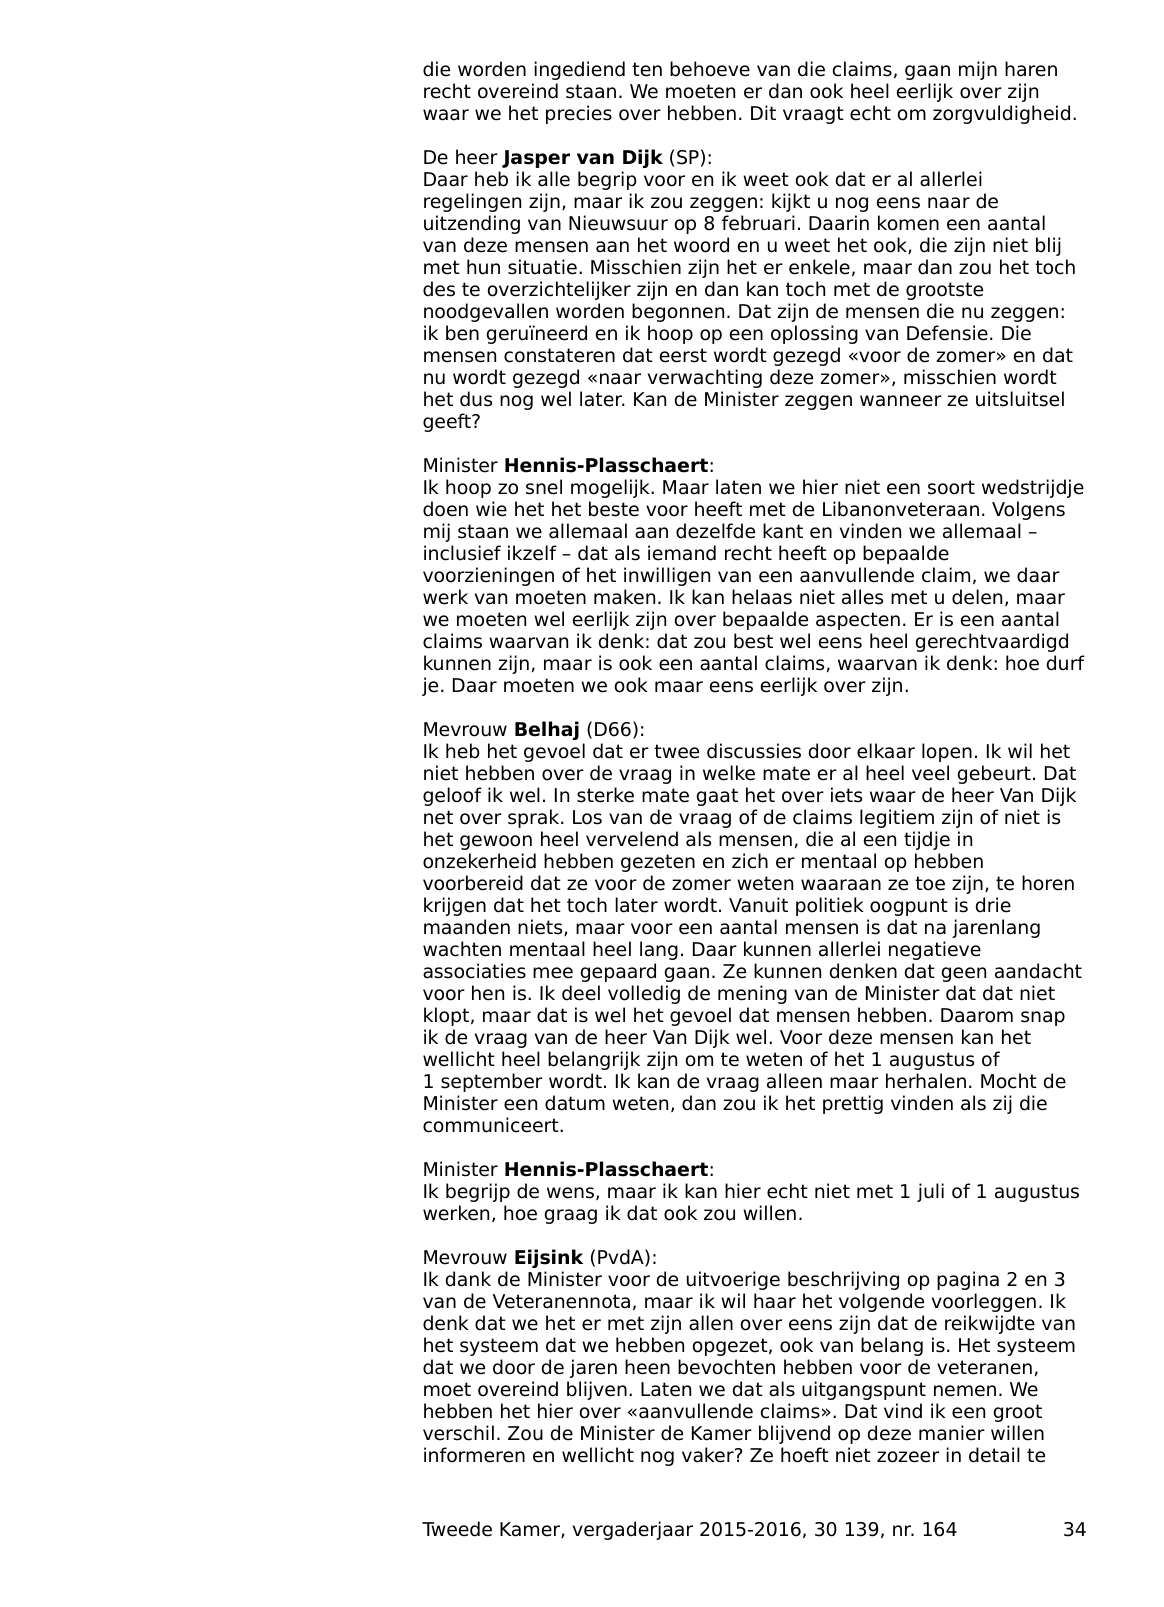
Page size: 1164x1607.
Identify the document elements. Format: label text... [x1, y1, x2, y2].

text Ik dank de Minister voor de uitvoerige beschrijving op pagina 2 en 3 van de Veteranennota, maar ik wil haar het volgende voorleggen. Ik denk dat we het er met zijn allen over eens zijn dat de reikwijdte van het systeem dat we hebben opgezet, ook van belang is. Het systeem dat we door de jaren heen bevochten hebben voor de veteranen, moet overeind blijven. Laten we dat als uitgangspunt nemen. We hebben het hier over «aanvullende claims». Dat vind ik een groot verschil. Zou de Minister de Kamer blijvend op deze manier willen informeren en wellicht nog vaker? Ze hoeft niet zozeer in detail te [422, 1269, 1087, 1467]
text Ik hoop zo snel mogelijk. Maar laten we hier niet een soort wedstrijdje doen wie het het beste voor heeft met de Libanonveteraan. Volgens mij staan we allemaal aan dezelfde kant en vinden we allemaal – inclusief ikzelf – dat als iemand recht heeft op bepaalde voorzieningen of het inwilligen van een aanvullende claim, we daar werk van moeten maken. Ik kan helaas niet alles met u delen, maar we moeten wel eerlijk zijn over bepaalde aspecten. Er is een aantal claims waarvan ik denk: dat zou best wel eens heel gerechtvaardigd kunnen zijn, maar is ook een aantal claims, waarvan ik denk: hoe durf je. Daar moeten we ook maar eens eerlijk over zijn. [422, 477, 1087, 697]
text Daar heb ik alle begrip voor en ik weet ook dat er al allerlei regelingen zijn, maar ik zou zeggen: kijkt u nog eens naar de uitzending van Nieuwsuur op 8 februari. Daarin komen een aantal van deze mensen aan het woord en u weet het ook, die zijn niet blij met hun situatie. Misschien zijn het er enkele, maar dan zou het toch des te overzichtelijker zijn en dan kan toch met de grootste noodgevallen worden begonnen. Dat zijn de mensen die nu zeggen: ik ben geruïneerd en ik hoop op een oplossing van Defensie. Die mensen constateren dat eerst wordt gezegd «voor de zomer» en dat nu wordt gezegd «naar verwachting deze zomer», misschien wordt het dus nog wel later. Kan de Minister zeggen wanneer ze uitsluitsel geeft? [422, 169, 1087, 433]
text De heer Jasper van Dijk (SP): [422, 147, 1087, 169]
text Ik begrijp de wens, maar ik kan hier echt niet met 1 juli of 1 augustus werken, hoe graag ik dat ook zou willen. [422, 1181, 1087, 1225]
text Mevrouw Eijsink (PvdA): [422, 1247, 1087, 1269]
text Minister Hennis-Plasschaert: [422, 455, 1087, 477]
text Minister Hennis-Plasschaert: [422, 1159, 1087, 1181]
text Ik heb het gevoel dat er twee discussies door elkaar lopen. Ik wil het niet hebben over de vraag in welke mate er al heel veel gebeurt. Dat geloof ik wel. In sterke mate gaat het over iets waar de heer Van Dijk net over sprak. Los van de vraag of de claims legitiem zijn of niet is het gewoon heel vervelend als mensen, die al een tijdje in onzekerheid hebben gezeten en zich er mentaal op hebben voorbereid dat ze voor de zomer weten waaraan ze toe zijn, te horen krijgen dat het toch later wordt. Vanuit politiek oogpunt is drie maanden niets, maar voor een aantal mensen is dat na jarenlang wachten mentaal heel lang. Daar kunnen allerlei negatieve associaties mee gepaard gaan. Ze kunnen denken dat geen aandacht voor hen is. Ik deel volledig de mening van de Minister dat dat niet klopt, maar dat is wel het gevoel dat mensen hebben. Daarom snap ik de vraag van de heer Van Dijk wel. Voor deze mensen kan het wellicht heel belangrijk zijn om te weten of het 1 augustus of 1 september wordt. Ik kan de vraag alleen maar herhalen. Mocht de Minister een datum weten, dan zou ik het prettig vinden als zij die communiceert. [422, 741, 1087, 1137]
text die worden ingediend ten behoeve van die claims, gaan mijn haren recht overeind staan. We moeten er dan ook heel eerlijk over zijn waar we het precies over hebben. Dit vraagt echt om zorgvuldigheid. [422, 59, 1087, 125]
text Mevrouw Belhaj (D66): [422, 719, 1087, 741]
